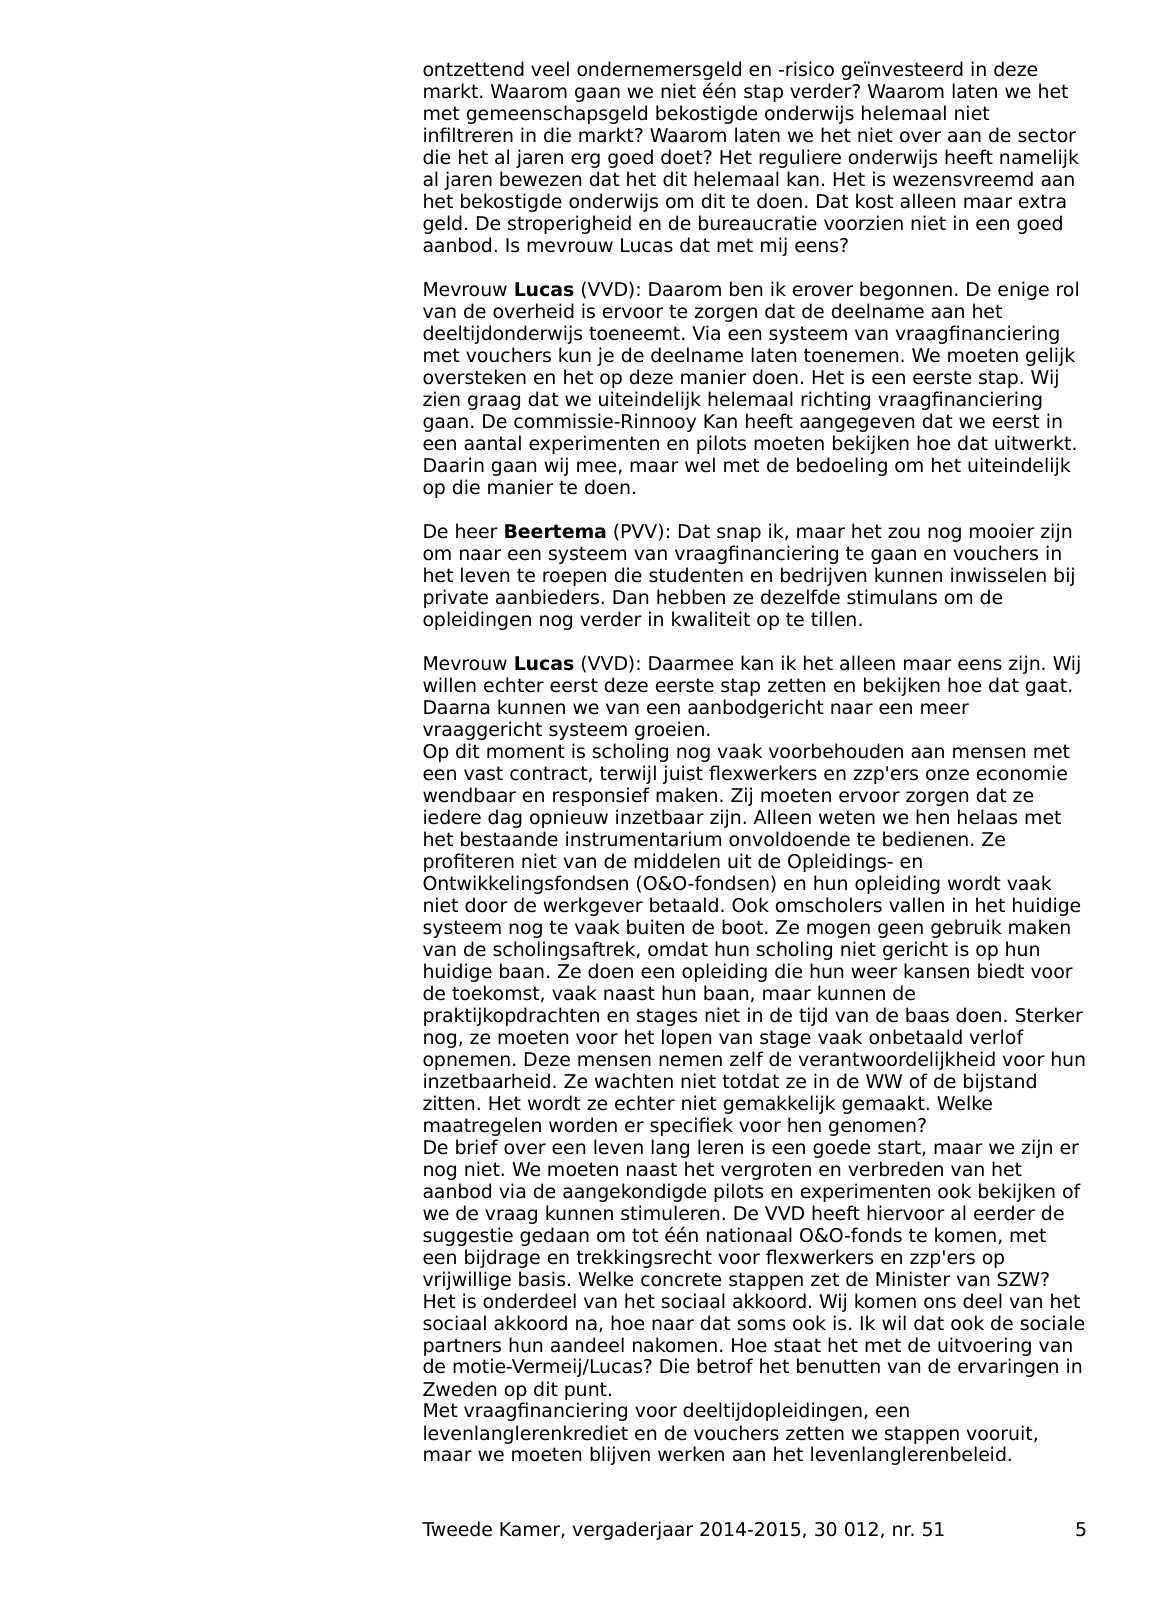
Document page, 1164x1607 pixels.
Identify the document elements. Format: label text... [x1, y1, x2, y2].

text ontzettend veel ondernemersgeld en -risico geïnvesteerd in deze markt. Waarom gaan we niet één stap verder? Waarom laten we het met gemeenschapsgeld bekostigde onderwijs helemaal niet infiltreren in die markt? Waarom laten we het niet over aan de sector die het al jaren erg goed doet? Het reguliere onderwijs heeft namelijk al jaren bewezen dat het dit helemaal kan. Het is wezensvreemd aan het bekostigde onderwijs om dit te doen. Dat kost alleen maar extra geld. De stroperigheid en de bureaucratie voorzien niet in een goed aanbod. Is mevrouw Lucas dat met mij eens? [422, 59, 1087, 257]
text Met vraagfinanciering voor deeltijdopleidingen, een levenlanglerenkrediet en de vouchers zetten we stappen vooruit, maar we moeten blijven werken aan het levenlanglerenbeleid. [422, 1400, 1087, 1466]
text De heer Beertema (PVV): Dat snap ik, maar het zou nog mooier zijn om naar een systeem van vraagfinanciering te gaan en vouchers in het leven te roepen die studenten en bedrijven kunnen inwisselen bij private aanbieders. Dan hebben ze dezelfde stimulans om de opleidingen nog verder in kwaliteit op te tillen. [422, 521, 1087, 631]
text De brief over een leven lang leren is een goede start, maar we zijn er nog niet. We moeten naast het vergroten en verbreden van het aanbod via de aangekondigde pilots en experimenten ook bekijken of we de vraag kunnen stimuleren. De VVD heeft hiervoor al eerder de suggestie gedaan om tot één nationaal O&O-fonds te komen, met een bijdrage en trekkingsrecht voor flexwerkers en zzp'ers op vrijwillige basis. Welke concrete stappen zet de Minister van SZW? Het is onderdeel van het sociaal akkoord. Wij komen ons deel van het sociaal akkoord na, hoe naar dat soms ook is. Ik wil dat ook de sociale partners hun aandeel nakomen. Hoe staat het met de uitvoering van de motie-Vermeij/Lucas? Die betrof het benutten van de ervaringen in Zweden op dit punt. [422, 1137, 1087, 1400]
text Op dit moment is scholing nog vaak voorbehouden aan mensen met een vast contract, terwijl juist flexwerkers en zzp'ers onze economie wendbaar en responsief maken. Zij moeten ervoor zorgen dat ze iedere dag opnieuw inzetbaar zijn. Alleen weten we hen helaas met het bestaande instrumentarium onvoldoende te bedienen. Ze profiteren niet van de middelen uit de Opleidings- en Ontwikkelingsfondsen (O&O-fondsen) en hun opleiding wordt vaak niet door de werkgever betaald. Ook omscholers vallen in het huidige systeem nog te vaak buiten de boot. Ze mogen geen gebruik maken van de scholingsaftrek, omdat hun scholing niet gericht is op hun huidige baan. Ze doen een opleiding die hun weer kansen biedt voor de toekomst, vaak naast hun baan, maar kunnen de praktijkopdrachten en stages niet in de tijd van de baas doen. Sterker nog, ze moeten voor het lopen van stage vaak onbetaald verlof opnemen. Deze mensen nemen zelf de verantwoordelijkheid voor hun inzetbaarheid. Ze wachten niet totdat ze in de WW of de bijstand zitten. Het wordt ze echter niet gemakkelijk gemaakt. Welke maatregelen worden er specifiek voor hen genomen? [422, 741, 1087, 1137]
text Mevrouw Lucas (VVD): Daarom ben ik erover begonnen. De enige rol van de overheid is ervoor te zorgen dat de deelname aan het deeltijdonderwijs toeneemt. Via een systeem van vraagfinanciering met vouchers kun je de deelname laten toenemen. We moeten gelijk oversteken en het op deze manier doen. Het is een eerste stap. Wij zien graag dat we uiteindelijk helemaal richting vraagfinanciering gaan. De commissie-Rinnooy Kan heeft aangegeven dat we eerst in een aantal experimenten en pilots moeten bekijken hoe dat uitwerkt. Daarin gaan wij mee, maar wel met de bedoeling om het uiteindelijk op die manier te doen. [422, 279, 1087, 499]
text Mevrouw Lucas (VVD): Daarmee kan ik het alleen maar eens zijn. Wij willen echter eerst deze eerste stap zetten en bekijken hoe dat gaat. Daarna kunnen we van een aanbodgericht naar een meer vraaggericht systeem groeien. [422, 653, 1087, 741]
